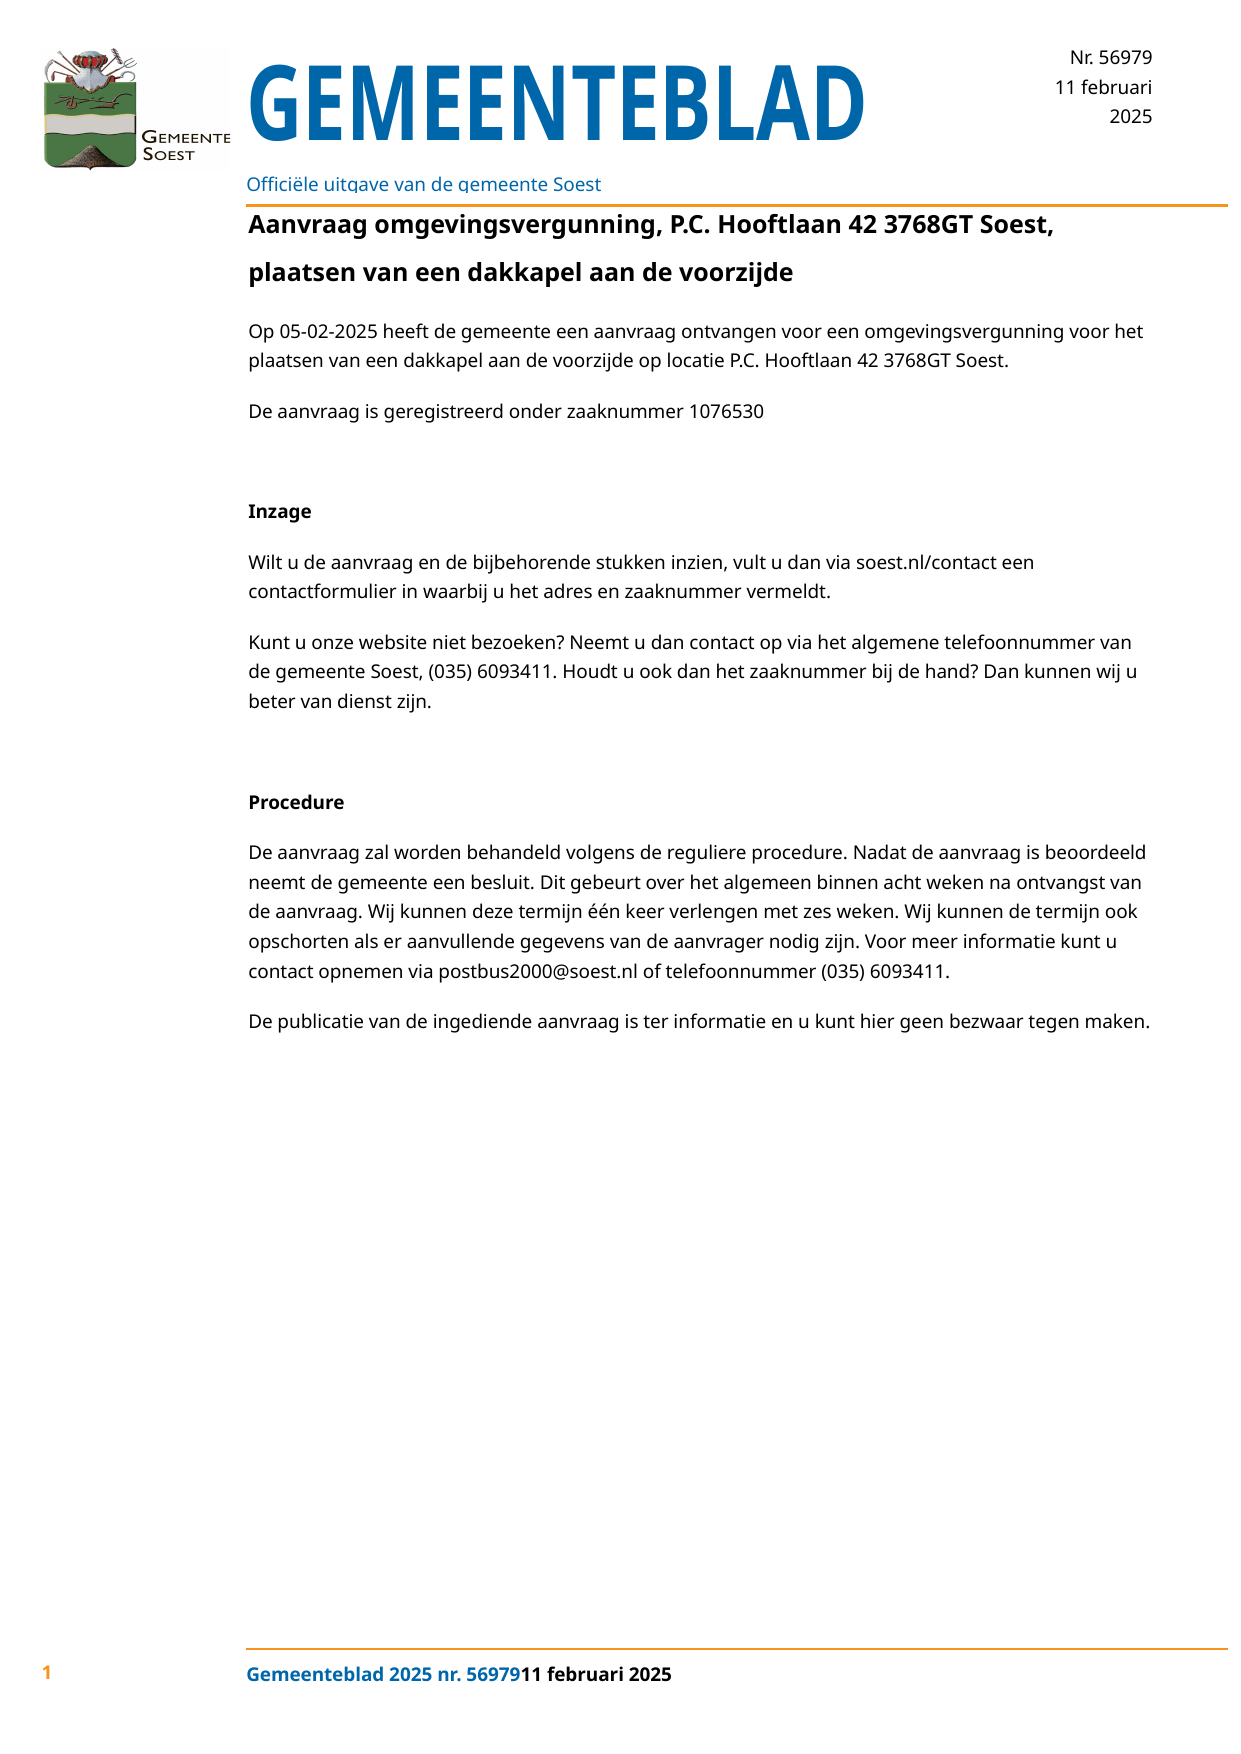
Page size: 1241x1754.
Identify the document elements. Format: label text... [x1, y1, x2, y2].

text Procedure [248, 789, 1152, 815]
text Kunt u onze website niet bezoeken? Neemt u dan contact op via het algemene telefoonnummer van de gemeente Soest, (035) 6093411. Houdt u ook dan het zaaknummer bij de hand? Dan kunnen wij u beter van dienst zijn. [248, 629, 1152, 714]
text Wilt u de aanvraag en de bijbehorende stukken inzien, vult u dan via soest.nl/contact een contactformulier in waarbij u het adres en zaaknummer vermeldt. [248, 549, 1152, 604]
text Inzage [248, 499, 1152, 524]
text De aanvraag is geregistreerd onder zaaknummer 1076530 [248, 398, 1152, 424]
text Aanvraag omgevingsvergunning, P.C. Hooftlaan 42 3768GT Soest, plaatsen van een dakkapel aan de voorzijde [248, 207, 1152, 288]
text Op 05-02-2025 heeft de gemeente een aanvraag ontvangen voor een omgevingsvergunning voor het plaatsen van een dakkapel aan de voorzijde op locatie P.C. Hooftlaan 42 3768GT Soest. [248, 318, 1152, 373]
picture [41, 47, 231, 172]
text De publicatie van de ingediende aanvraag is ter informatie en u kunt hier geen bezwaar tegen maken. [248, 1008, 1152, 1034]
text De aanvraag zal worden behandeld volgens de reguliere procedure. Nadat de aanvraag is beoordeeld neemt de gemeente een besluit. Dit gebeurt over het algemeen binnen acht weken na ontvangst van de aanvraag. Wij kunnen deze termijn één keer verlengen met zes weken. Wij kunnen de termijn ook opschorten als er aanvullende gegevens van de aanvrager nodig zijn. Voor meer informatie kunt u contact opnemen via postbus2000@soest.nl of telefoonnummer (035) 6093411. [248, 839, 1152, 984]
